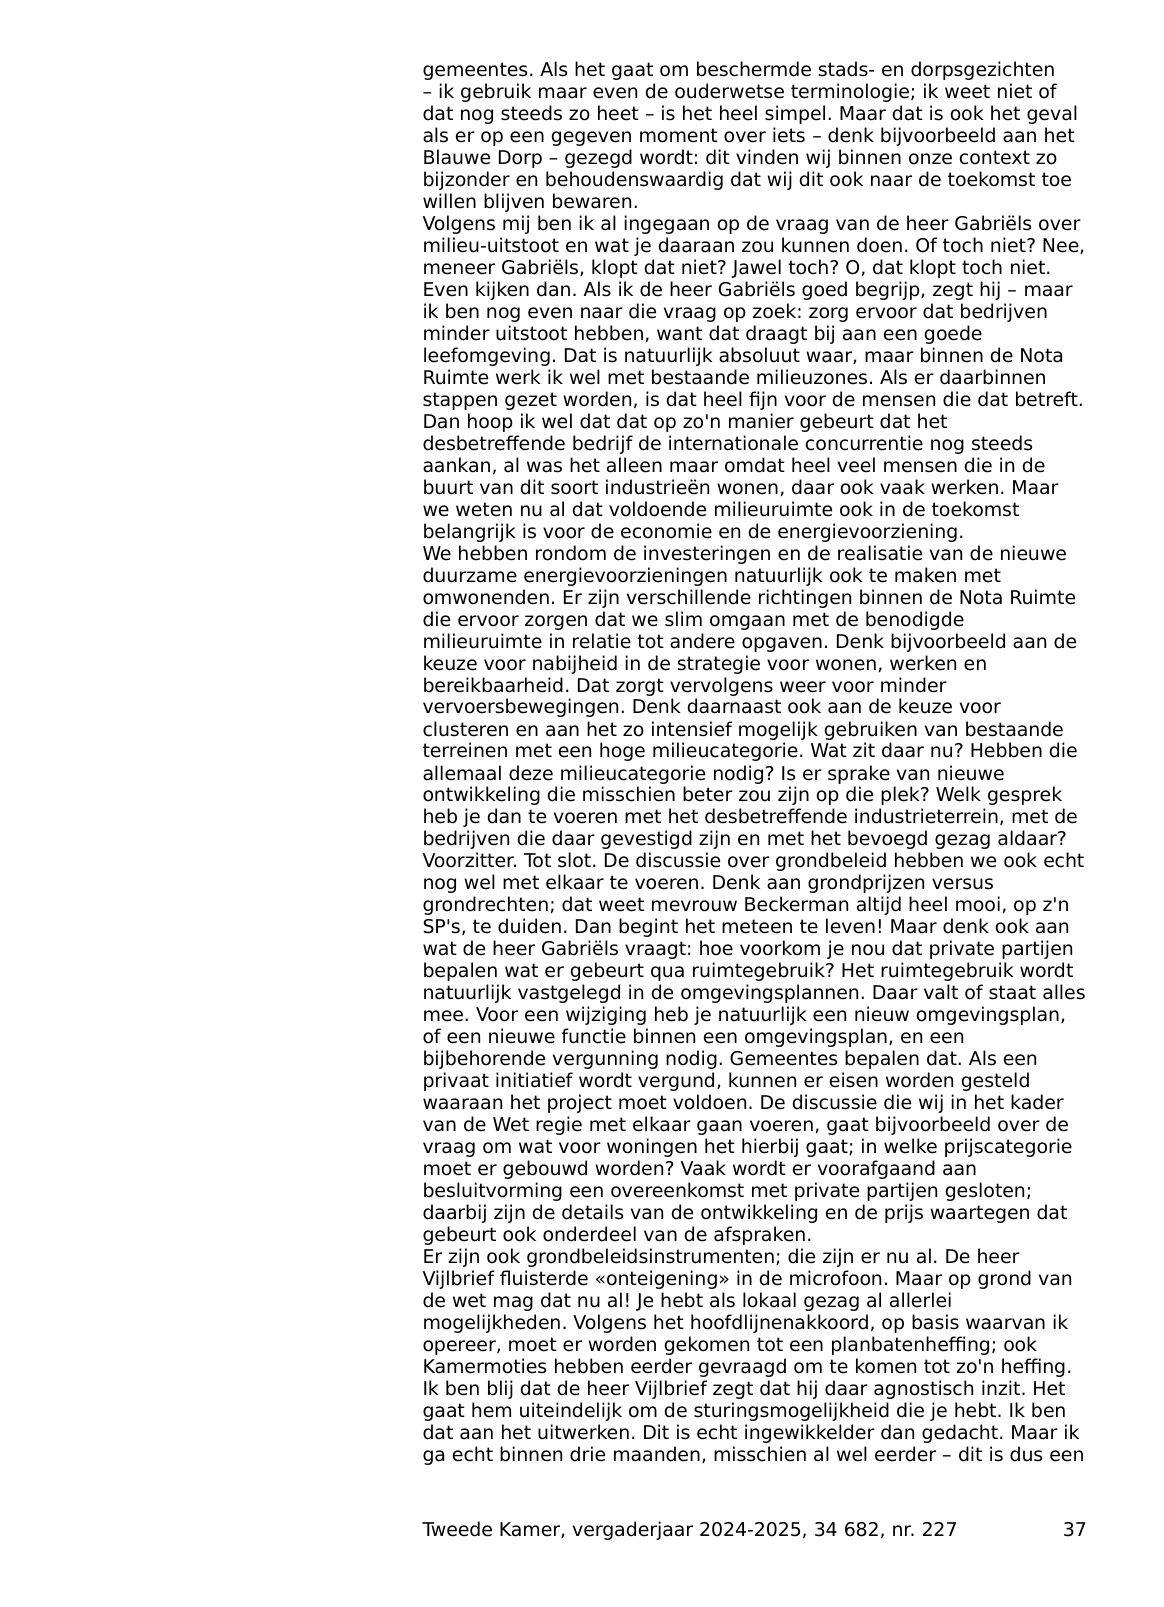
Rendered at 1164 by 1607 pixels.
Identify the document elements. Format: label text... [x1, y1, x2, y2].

text Volgens mij ben ik al ingegaan op de vraag van de heer Gabriëls over milieu-uitstoot en wat je daaraan zou kunnen doen. Of toch niet? Nee, meneer Gabriëls, klopt dat niet? Jawel toch? O, dat klopt toch niet. Even kijken dan. Als ik de heer Gabriëls goed begrijp, zegt hij – maar ik ben nog even naar die vraag op zoek: zorg ervoor dat bedrijven minder uitstoot hebben, want dat draagt bij aan een goede leefomgeving. Dat is natuurlijk absoluut waar, maar binnen de Nota Ruimte werk ik wel met bestaande milieuzones. Als er daarbinnen stappen gezet worden, is dat heel fijn voor de mensen die dat betreft. Dan hoop ik wel dat dat op zo'n manier gebeurt dat het desbetreffende bedrijf de internationale concurrentie nog steeds aankan, al was het alleen maar omdat heel veel mensen die in de buurt van dit soort industrieën wonen, daar ook vaak werken. Maar we weten nu al dat voldoende milieuruimte ook in de toekomst belangrijk is voor de economie en de energievoorziening. [422, 213, 1087, 543]
text Er zijn ook grondbeleidsinstrumenten; die zijn er nu al. De heer Vijlbrief fluisterde «onteigening» in de microfoon. Maar op grond van de wet mag dat nu al! Je hebt als lokaal gezag al allerlei mogelijkheden. Volgens het hoofdlijnenakkoord, op basis waarvan ik opereer, moet er worden gekomen tot een planbatenheffing; ook Kamermoties hebben eerder gevraagd om te komen tot zo'n heffing. Ik ben blij dat de heer Vijlbrief zegt dat hij daar agnostisch inzit. Het gaat hem uiteindelijk om de sturingsmogelijkheid die je hebt. Ik ben dat aan het uitwerken. Dit is echt ingewikkelder dan gedacht. Maar ik ga echt binnen drie maanden, misschien al wel eerder – dit is dus een [422, 1246, 1087, 1466]
text Voorzitter. Tot slot. De discussie over grondbeleid hebben we ook echt nog wel met elkaar te voeren. Denk aan grondprijzen versus grondrechten; dat weet mevrouw Beckerman altijd heel mooi, op z'n SP's, te duiden. Dan begint het meteen te leven! Maar denk ook aan wat de heer Gabriëls vraagt: hoe voorkom je nou dat private partijen bepalen wat er gebeurt qua ruimtegebruik? Het ruimtegebruik wordt natuurlijk vastgelegd in de omgevingsplannen. Daar valt of staat alles mee. Voor een wijziging heb je natuurlijk een nieuw omgevingsplan, of een nieuwe functie binnen een omgevingsplan, en een bijbehorende vergunning nodig. Gemeentes bepalen dat. Als een privaat initiatief wordt vergund, kunnen er eisen worden gesteld waaraan het project moet voldoen. De discussie die wij in het kader van de Wet regie met elkaar gaan voeren, gaat bijvoorbeeld over de vraag om wat voor woningen het hierbij gaat; in welke prijscategorie moet er gebouwd worden? Vaak wordt er voorafgaand aan besluitvorming een overeenkomst met private partijen gesloten; daarbij zijn de details van de ontwikkeling en de prijs waartegen dat gebeurt ook onderdeel van de afspraken. [422, 850, 1087, 1246]
text We hebben rondom de investeringen en de realisatie van de nieuwe duurzame energievoorzieningen natuurlijk ook te maken met omwonenden. Er zijn verschillende richtingen binnen de Nota Ruimte die ervoor zorgen dat we slim omgaan met de benodigde milieuruimte in relatie tot andere opgaven. Denk bijvoorbeeld aan de keuze voor nabijheid in de strategie voor wonen, werken en bereikbaarheid. Dat zorgt vervolgens weer voor minder vervoersbewegingen. Denk daarnaast ook aan de keuze voor clusteren en aan het zo intensief mogelijk gebruiken van bestaande terreinen met een hoge milieucategorie. Wat zit daar nu? Hebben die allemaal deze milieucategorie nodig? Is er sprake van nieuwe ontwikkeling die misschien beter zou zijn op die plek? Welk gesprek heb je dan te voeren met het desbetreffende industrieterrein, met de bedrijven die daar gevestigd zijn en met het bevoegd gezag aldaar? [422, 543, 1087, 850]
text gemeentes. Als het gaat om beschermde stads- en dorpsgezichten – ik gebruik maar even de ouderwetse terminologie; ik weet niet of dat nog steeds zo heet – is het heel simpel. Maar dat is ook het geval als er op een gegeven moment over iets – denk bijvoorbeeld aan het Blauwe Dorp – gezegd wordt: dit vinden wij binnen onze context zo bijzonder en behoudenswaardig dat wij dit ook naar de toekomst toe willen blijven bewaren. [422, 59, 1087, 213]
